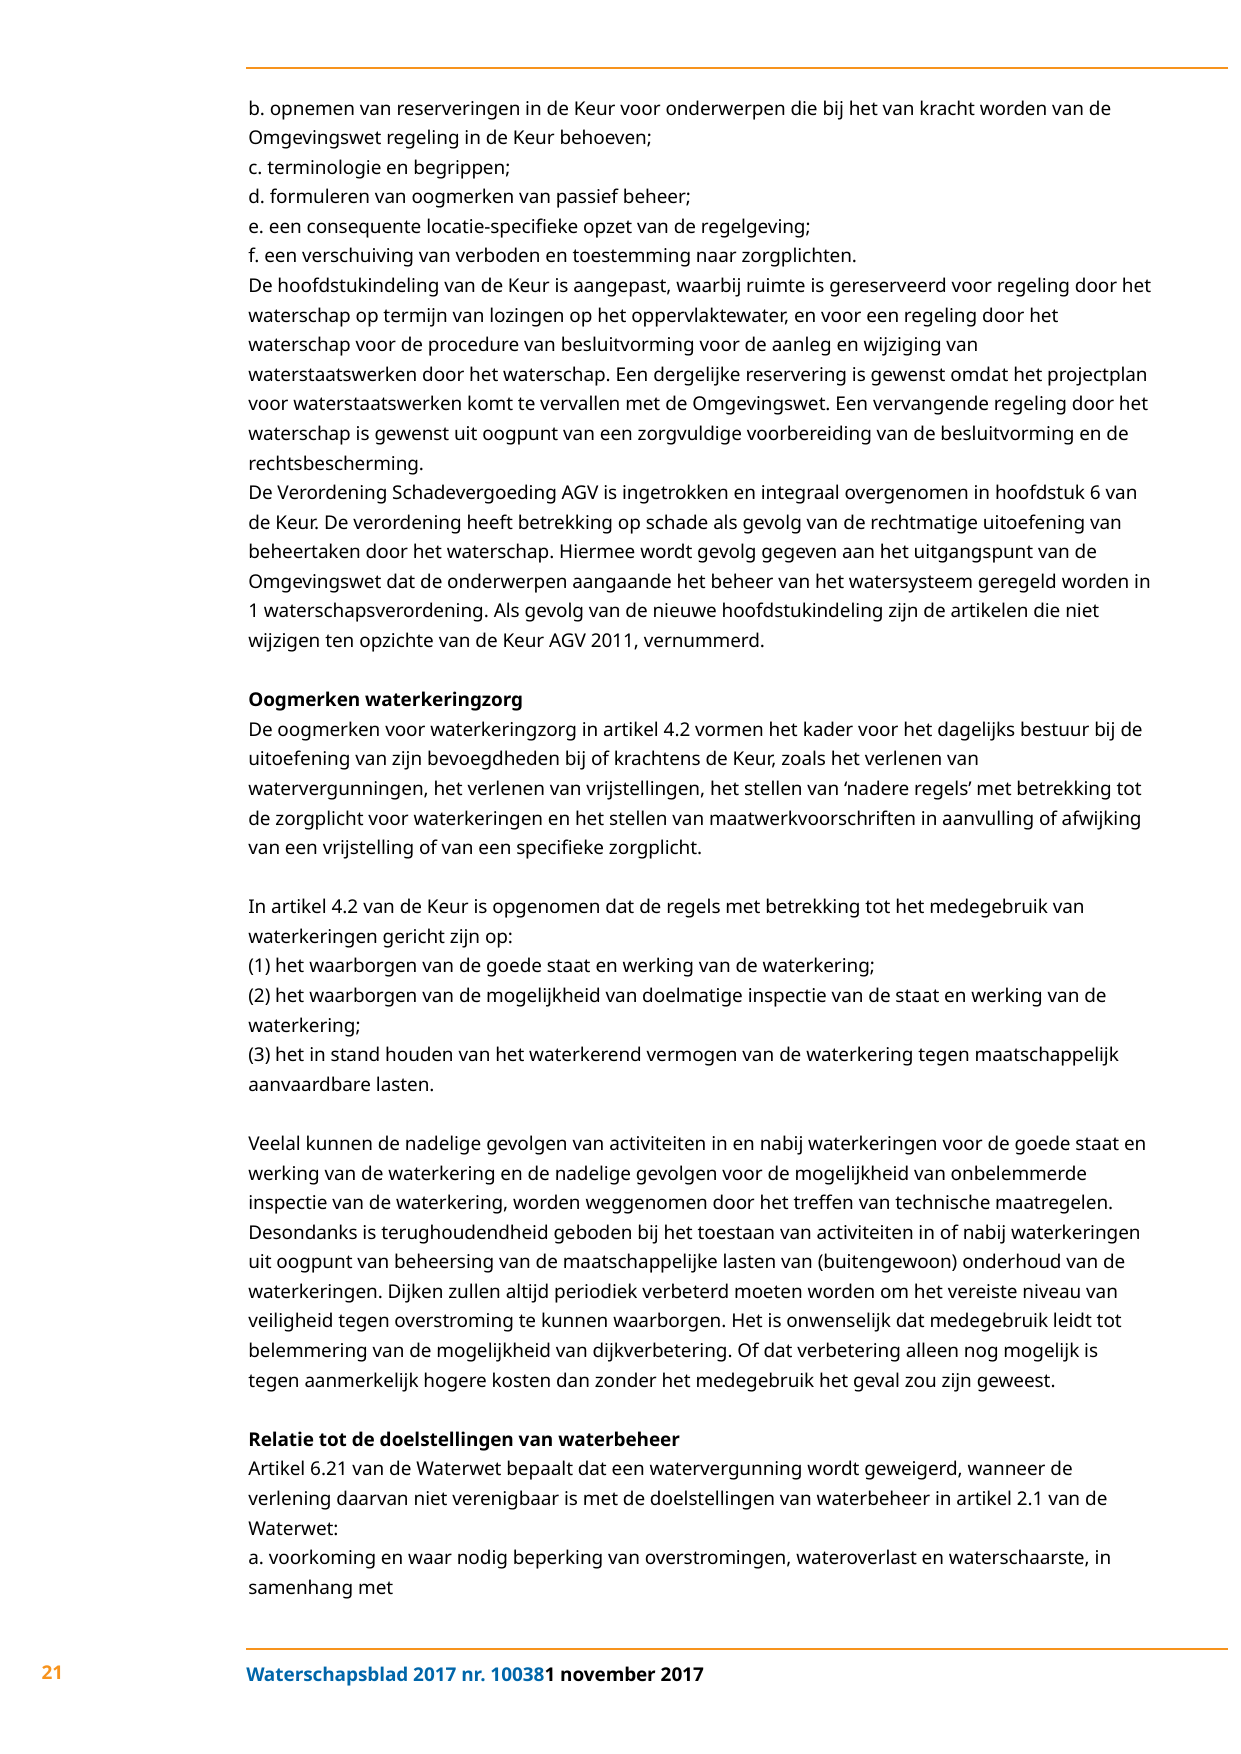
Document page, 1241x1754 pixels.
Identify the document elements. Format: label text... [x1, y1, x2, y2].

text In artikel 4.2 van de Keur is opgenomen dat de regels met betrekking tot het medegebruik van waterkeringen gericht zijn op: [248, 893, 1152, 949]
text De oogmerken voor waterkeringzorg in artikel 4.2 vormen het kader voor het dagelijks bestuur bij de uitoefening van zijn bevoegdheden bij of krachtens de Keur, zoals het verlenen van watervergunningen, het verlenen van vrijstellingen, het stellen van ‘nadere regels’ met betrekking tot de zorgplicht voor waterkeringen en het stellen van maatwerkvoorschriften in aanvulling of afwijking van een vrijstelling of van een specifieke zorgplicht. [248, 716, 1152, 860]
text e. een consequente locatie-specifieke opzet van de regelgeving; [248, 213, 1152, 239]
picture [41, 47, 231, 172]
text a. voorkoming en waar nodig beperking van overstromingen, wateroverlast en waterschaarste, in samenhang met [248, 1544, 1152, 1600]
text De Verordening Schadevergoeding AGV is ingetrokken en integraal overgenomen in hoofdstuk 6 van de Keur. De verordening heeft betrekking op schade als gevolg van de rechtmatige uitoefening van beheertaken door het waterschap. Hiermee wordt gevolg gegeven aan het uitgangspunt van de Omgevingswet dat de onderwerpen aangaande het beheer van het watersysteem geregeld worden in 1 waterschapsverordening. Als gevolg van de nieuwe hoofdstukindeling zijn de artikelen die niet wijzigen ten opzichte van de Keur AGV 2011, vernummerd. [248, 479, 1152, 653]
text (2) het waarborgen van de mogelijkheid van doelmatige inspectie van de staat en werking van de waterkering; [248, 982, 1152, 1038]
text (3) het in stand houden van het waterkerend vermogen van de waterkering tegen maatschappelijk aanvaardbare lasten. [248, 1041, 1152, 1097]
text c. terminologie en begrippen; [248, 154, 1152, 180]
text Veelal kunnen de nadelige gevolgen van activiteiten in en nabij waterkeringen voor de goede staat en werking van de waterkering en de nadelige gevolgen voor de mogelijkheid van onbelemmerde inspectie van de waterkering, worden weggenomen door het treffen van technische maatregelen. Desondanks is terughoudendheid geboden bij het toestaan van activiteiten in of nabij waterkeringen uit oogpunt van beheersing van de maatschappelijke lasten van (buitengewoon) onderhoud van de waterkeringen. Dijken zullen altijd periodiek verbeterd moeten worden om het vereiste niveau van veiligheid tegen overstroming te kunnen waarborgen. Het is onwenselijk dat medegebruik leidt tot belemmering van de mogelijkheid van dijkverbetering. Of dat verbetering alleen nog mogelijk is tegen aanmerkelijk hogere kosten dan zonder het medegebruik het geval zou zijn geweest. [248, 1130, 1152, 1393]
text Artikel 6.21 van de Waterwet bepaalt dat een watervergunning wordt geweigerd, wanneer de verlening daarvan niet verenigbaar is met de doelstellingen van waterbeheer in artikel 2.1 van de Waterwet: [248, 1456, 1152, 1541]
text d. formuleren van oogmerken van passief beheer; [248, 183, 1152, 209]
text De hoofdstukindeling van de Keur is aangepast, waarbij ruimte is gereserveerd voor regeling door het waterschap op termijn van lozingen op het oppervlaktewater, en voor een regeling door het waterschap voor de procedure van besluitvorming voor de aanleg en wijziging van waterstaatswerken door het waterschap. Een dergelijke reservering is gewenst omdat het projectplan voor waterstaatswerken komt te vervallen met de Omgevingswet. Een vervangende regeling door het waterschap is gewenst uit oogpunt van een zorgvuldige voorbereiding van de besluitvorming en de rechtsbescherming. [248, 272, 1152, 476]
text b. opnemen van reserveringen in de Keur voor onderwerpen die bij het van kracht worden van de Omgevingswet regeling in de Keur behoeven; [248, 95, 1152, 150]
text Relatie tot de doelstellingen van waterbeheer [248, 1426, 1152, 1452]
text (1) het waarborgen van de goede staat en werking van de waterkering; [248, 953, 1152, 978]
text Oogmerken waterkeringzorg [248, 686, 1152, 712]
text f. een verschuiving van verboden en toestemming naar zorgplichten. [248, 243, 1152, 268]
